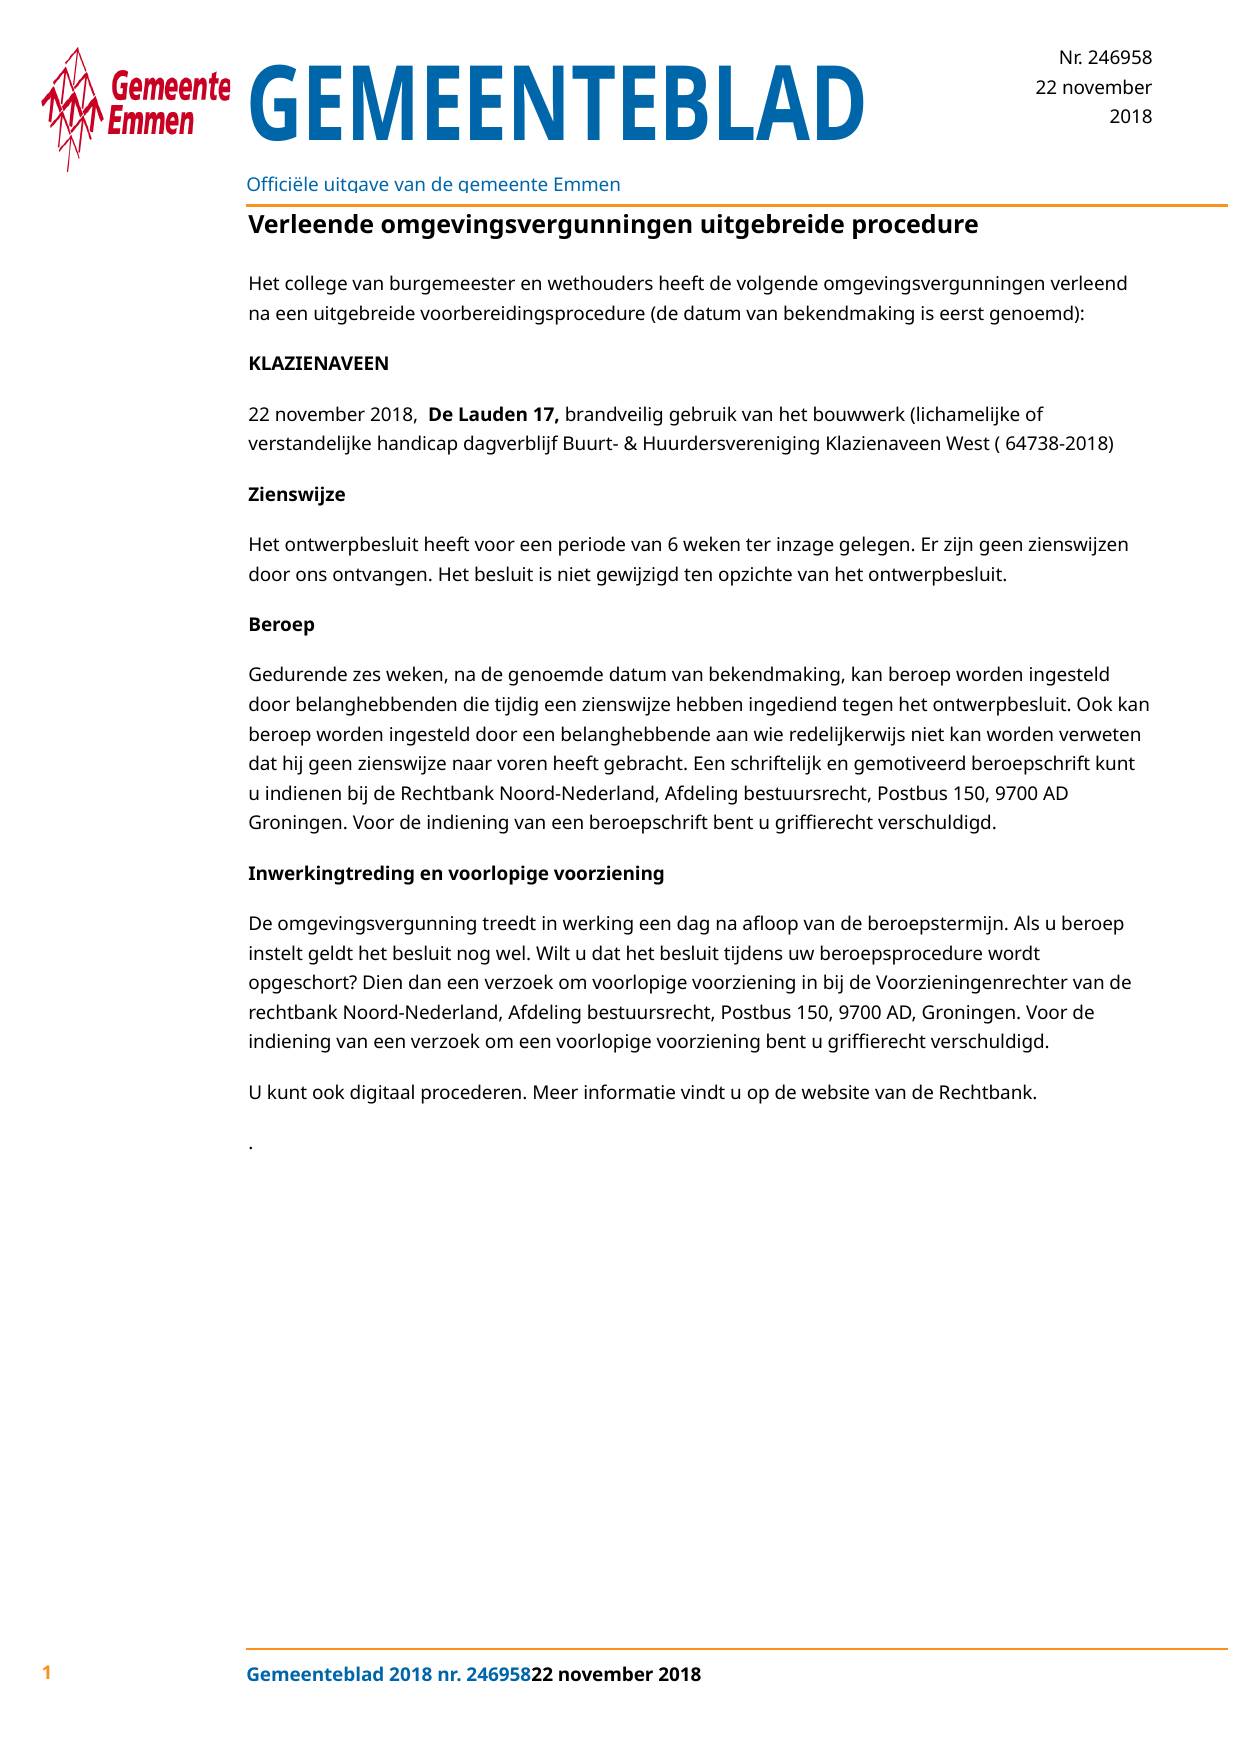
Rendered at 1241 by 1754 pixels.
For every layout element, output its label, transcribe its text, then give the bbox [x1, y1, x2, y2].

text De omgevingsvergunning treedt in werking een dag na afloop van de beroepstermijn. Als u beroep instelt geldt het besluit nog wel. Wilt u dat het besluit tijdens uw beroepsprocedure wordt opgeschort? Dien dan een verzoek om voorlopige voorziening in bij de Voorzieningenrechter van de rechtbank Noord-Nederland, Afdeling bestuursrecht, Postbus 150, 9700 AD, Groningen. Voor de indiening van een verzoek om een voorlopige voorziening bent u griffierecht verschuldigd. [248, 910, 1152, 1054]
picture [41, 47, 231, 172]
text Zienswijze [248, 481, 1152, 506]
text U kunt ook digitaal procederen. Meer informatie vindt u op de website van de Rechtbank. [248, 1079, 1152, 1105]
text Verleende omgevingsvergunningen uitgebreide procedure [248, 207, 1152, 241]
text . [248, 1129, 1152, 1155]
text Beroep [248, 611, 1152, 637]
text Inwerkingtreding en voorlopige voorziening [248, 860, 1152, 886]
text Gedurende zes weken, na de genoemde datum van bekendmaking, kan beroep worden ingesteld door belanghebbenden die tijdig een zienswijze hebben ingediend tegen het ontwerpbesluit. Ook kan beroep worden ingesteld door een belanghebbende aan wie redelijkerwijs niet kan worden verweten dat hij geen zienswijze naar voren heeft gebracht. Een schriftelijk en gemotiveerd beroepschrift kunt u indienen bij de Rechtbank Noord-Nederland, Afdeling bestuursrecht, Postbus 150, 9700 AD Groningen. Voor de indiening van een beroepschrift bent u griffierecht verschuldigd. [248, 662, 1152, 835]
text 22 november 2018, De Lauden 17, brandveilig gebruik van het bouwwerk (lichamelijke of verstandelijke handicap dagverblijf Buurt- & Huurdersvereniging Klazienaveen West ( 64738-2018) [248, 401, 1152, 456]
text Het college van burgemeester en wethouders heeft de volgende omgevingsvergunningen verleend na een uitgebreide voorbereidingsprocedure (de datum van bekendmaking is eerst genoemd): [248, 270, 1152, 326]
text Het ontwerpbesluit heeft voor een periode van 6 weken ter inzage gelegen. Er zijn geen zienswijzen door ons ontvangen. Het besluit is niet gewijzigd ten opzichte van het ontwerpbesluit. [248, 531, 1152, 586]
text KLAZIENAVEEN [248, 350, 1152, 376]
